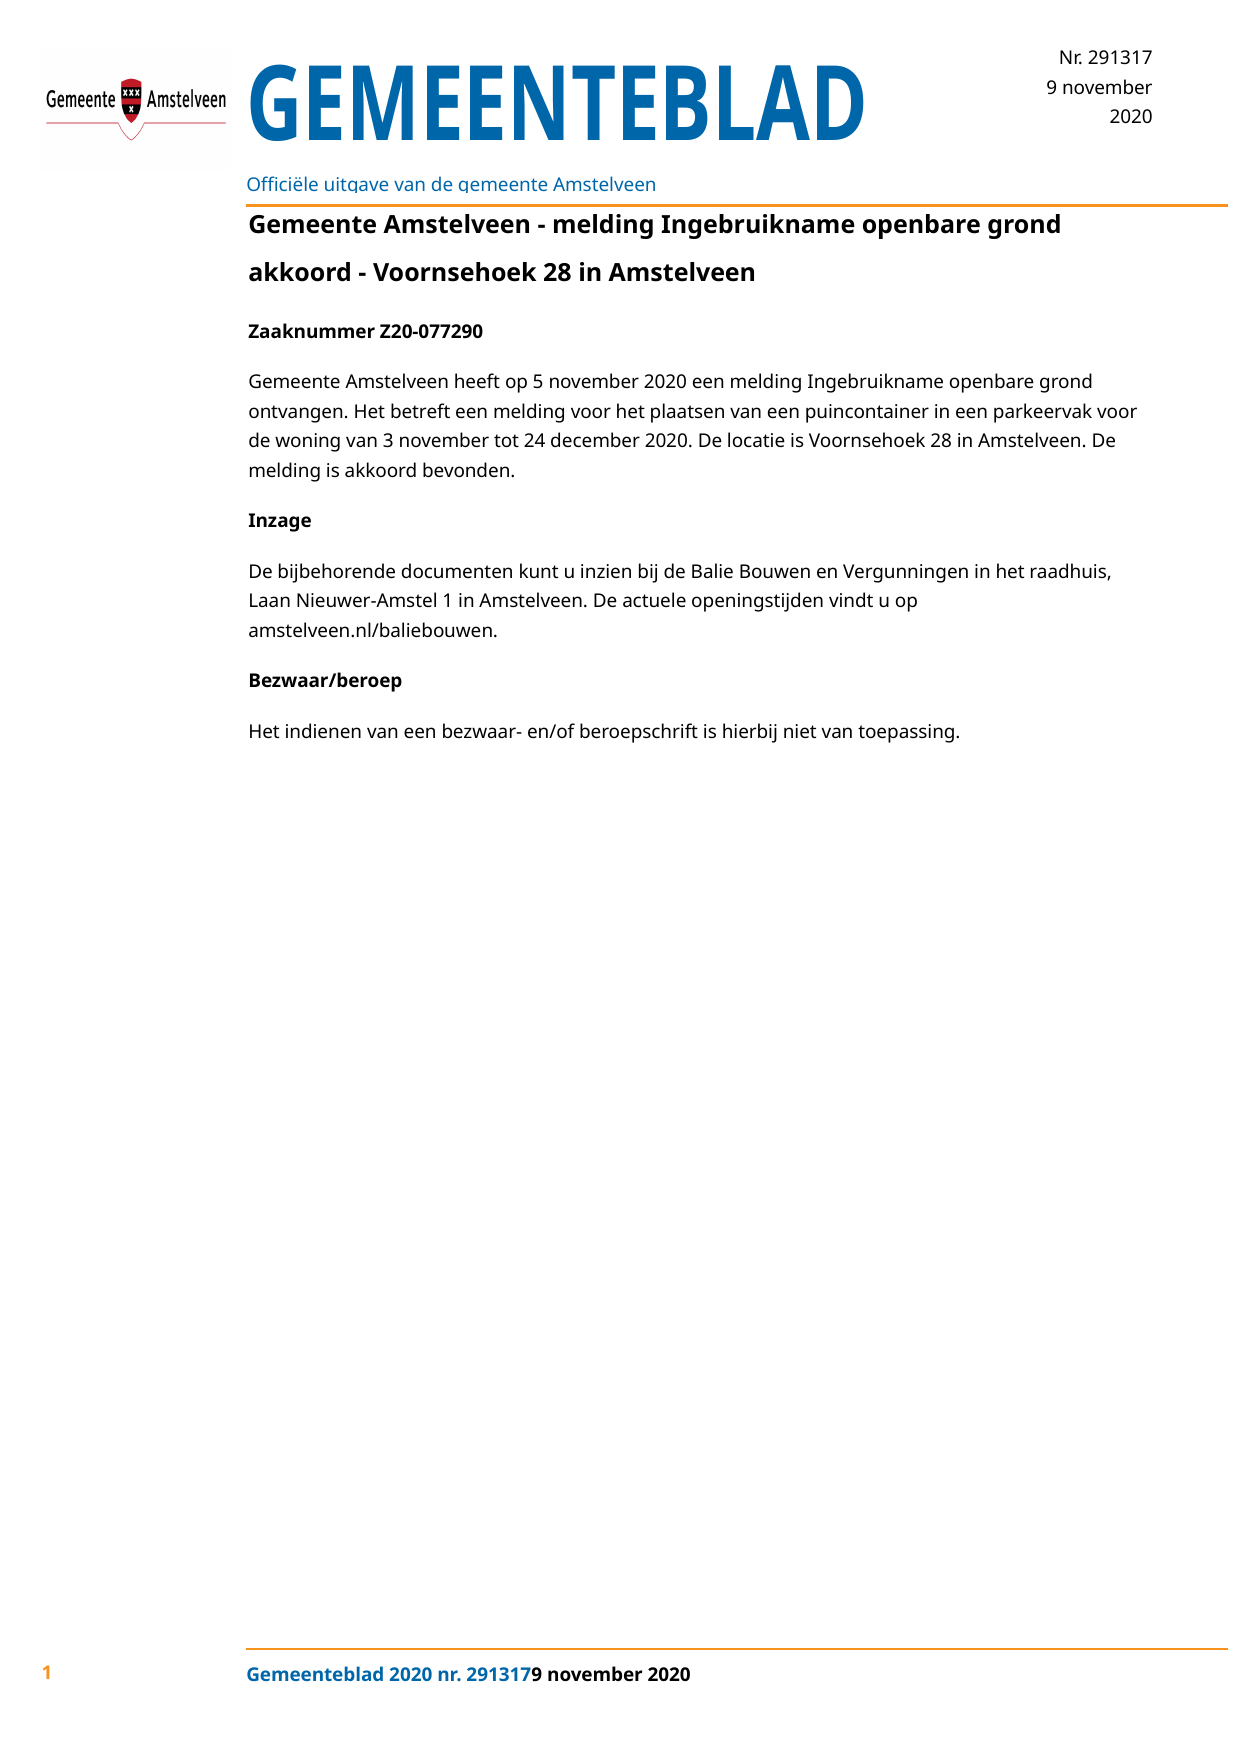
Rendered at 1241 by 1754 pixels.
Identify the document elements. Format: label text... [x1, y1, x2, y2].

text Het indienen van een bezwaar- en/of beroepschrift is hierbij niet van toepassing. [248, 718, 1152, 744]
text Bezwaar/beroep [248, 667, 1152, 693]
picture [41, 47, 231, 172]
text Gemeente Amstelveen heeft op 5 november 2020 een melding Ingebruikname openbare grond ontvangen. Het betreft een melding voor het plaatsen van een puincontainer in een parkeervak voor de woning van 3 november tot 24 december 2020. De locatie is Voornsehoek 28 in Amstelveen. De melding is akkoord bevonden. [248, 368, 1152, 483]
text De bijbehorende documenten kunt u inzien bij de Balie Bouwen en Vergunningen in het raadhuis, Laan Nieuwer-Amstel 1 in Amstelveen. De actuele openingstijden vindt u op amstelveen.nl/baliebouwen. [248, 558, 1152, 643]
text Zaaknummer Z20-077290 [248, 318, 1152, 344]
text Inzage [248, 507, 1152, 533]
text Gemeente Amstelveen - melding Ingebruikname openbare grond akkoord - Voornsehoek 28 in Amstelveen [248, 207, 1152, 288]
